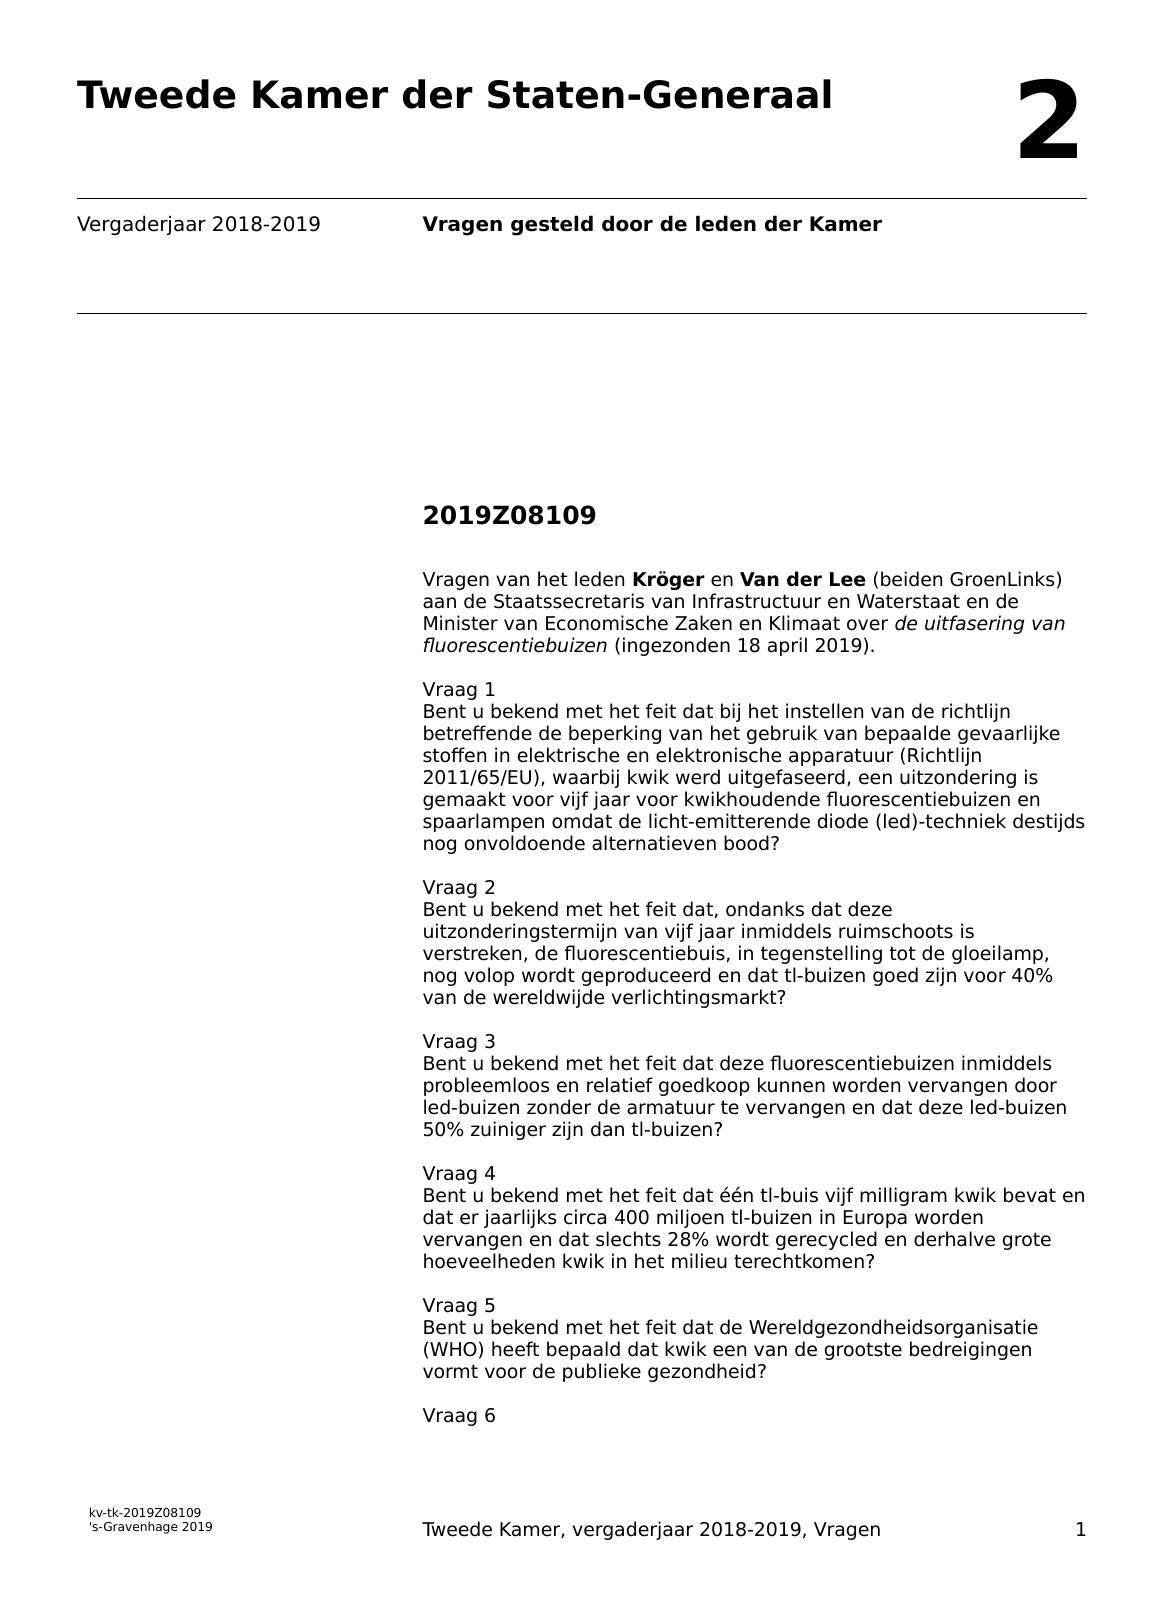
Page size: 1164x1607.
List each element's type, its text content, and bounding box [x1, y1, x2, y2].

table_header Tweede Kamer der Staten-Generaal [77, 59, 886, 198]
text Vraag 2 [422, 877, 1087, 899]
text Bent u bekend met het feit dat de Wereldgezondheidsorganisatie (WHO) heeft bepaald dat kwik een van de grootste bedreigingen vormt voor de publieke gezondheid? [422, 1317, 1087, 1383]
text Vraag 6 [422, 1405, 1087, 1427]
text Bent u bekend met het feit dat bij het instellen van de richtlijn betreffende de beperking van het gebruik van bepaalde gevaarlijke stoffen in elektrische en elektronische apparatuur (Richtlijn 2011/65/EU), waarbij kwik werd uitgefaseerd, een uitzondering is gemaakt voor vijf jaar voor kwikhoudende fluorescentiebuizen en spaarlampen omdat de licht-emitterende diode (led)-techniek destijds nog onvoldoende alternatieven bood? [422, 701, 1087, 855]
text Bent u bekend met het feit dat deze fluorescentiebuizen inmiddels probleemloos en relatief goedkoop kunnen worden vervangen door led-buizen zonder de armatuur te vervangen en dat deze led-buizen 50% zuiniger zijn dan tl-buizen? [422, 1053, 1087, 1141]
text kv-tk-2019Z08109 [88, 1506, 323, 1520]
table_cell Vergaderjaar 2018-2019 [77, 199, 422, 313]
text Vraag 3 [422, 1031, 1087, 1053]
text Bent u bekend met het feit dat, ondanks dat deze uitzonderingstermijn van vijf jaar inmiddels ruimschoots is verstreken, de fluorescentiebuis, in tegenstelling tot de gloeilamp, nog volop wordt geproduceerd en dat tl-buizen goed zijn voor 40% van de wereldwijde verlichtingsmarkt? [422, 899, 1087, 1009]
text Vraag 5 [422, 1295, 1087, 1317]
text Vraag 1 [422, 679, 1087, 701]
text Vraag 4 [422, 1163, 1087, 1185]
text 's-Gravenhage 2019 [88, 1520, 323, 1534]
text Bent u bekend met het feit dat één tl-buis vijf milligram kwik bevat en dat er jaarlijks circa 400 miljoen tl-buizen in Europa worden vervangen en dat slechts 28% wordt gerecycled en derhalve grote hoeveelheden kwik in het milieu terechtkomen? [422, 1185, 1087, 1273]
text 2019Z08109 [422, 501, 1087, 531]
table_cell Vragen gesteld door de leden der Kamer [422, 199, 1087, 313]
table_header 2 [886, 59, 1087, 198]
text Vragen van het leden Kröger en Van der Lee (beiden GroenLinks) aan de Staatssecretaris van Infrastructuur en Waterstaat en de Minister van Economische Zaken en Klimaat over de uitfasering van fluorescentiebuizen (ingezonden 18 april 2019). [422, 569, 1087, 657]
